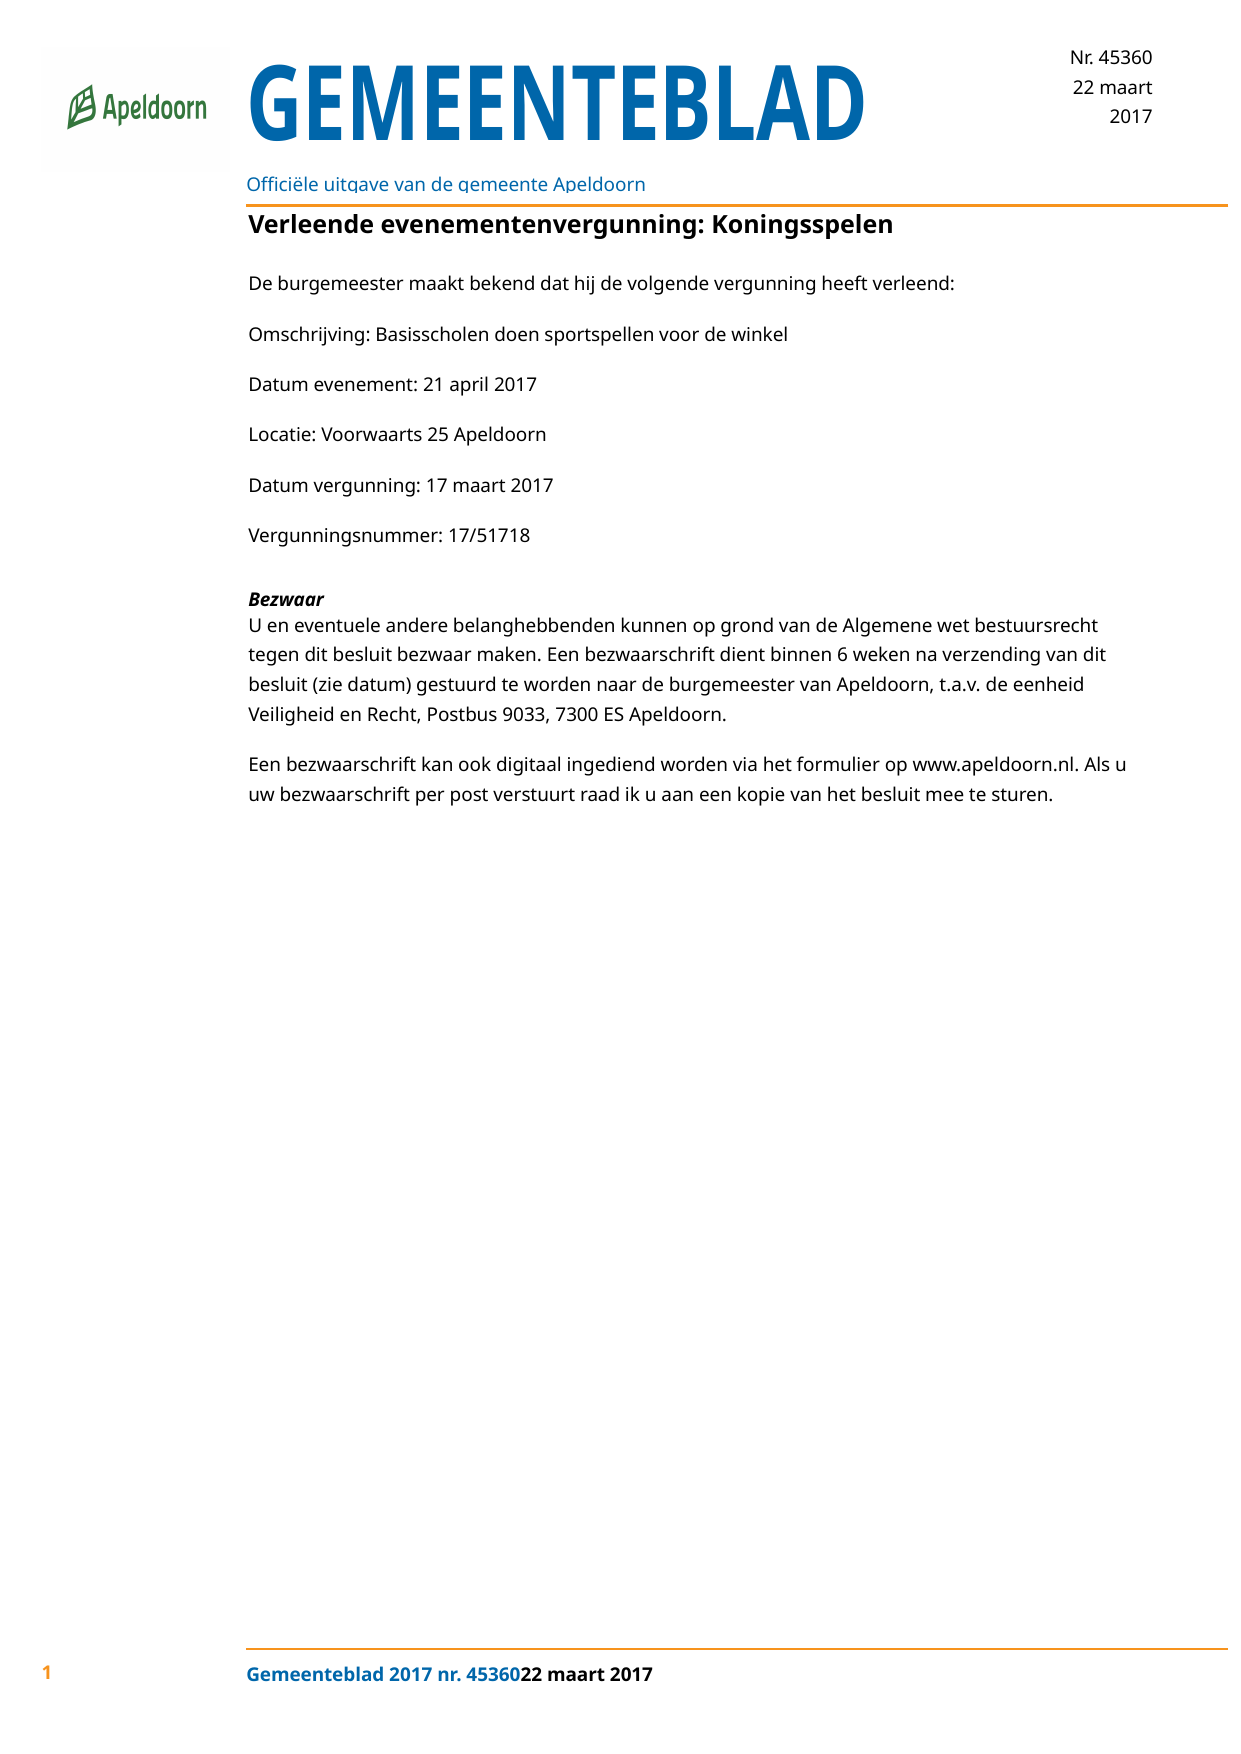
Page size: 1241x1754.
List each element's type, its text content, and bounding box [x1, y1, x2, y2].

text Locatie: Voorwaarts 25 Apeldoorn [248, 422, 1152, 447]
text Verleende evenementenvergunning: Koningsspelen [248, 207, 1152, 241]
text De burgemeester maakt bekend dat hij de volgende vergunning heeft verleend: [248, 270, 1152, 296]
text U en eventuele andere belanghebbenden kunnen op grond van de Algemene wet bestuursrecht tegen dit besluit bezwaar maken. Een bezwaarschrift dient binnen 6 weken na verzending van dit besluit (zie datum) gestuurd te worden naar de burgemeester van Apeldoorn, t.a.v. de eenheid Veiligheid en Recht, Postbus 9033, 7300 ES Apeldoorn. [248, 612, 1152, 727]
text Een bezwaarschrift kan ook digitaal ingediend worden via het formulier op www.apeldoorn.nl. Als u uw bezwaarschrift per post verstuurt raad ik u aan een kopie van het besluit mee te sturen. [248, 751, 1152, 807]
text Datum vergunning: 17 maart 2017 [248, 472, 1152, 498]
text Vergunningsnummer: 17/51718 [248, 522, 1152, 548]
picture [41, 47, 231, 172]
text Omschrijving: Basisscholen doen sportspellen voor de winkel [248, 321, 1152, 346]
text Datum evenement: 21 april 2017 [248, 371, 1152, 397]
text Bezwaar [248, 586, 1152, 612]
